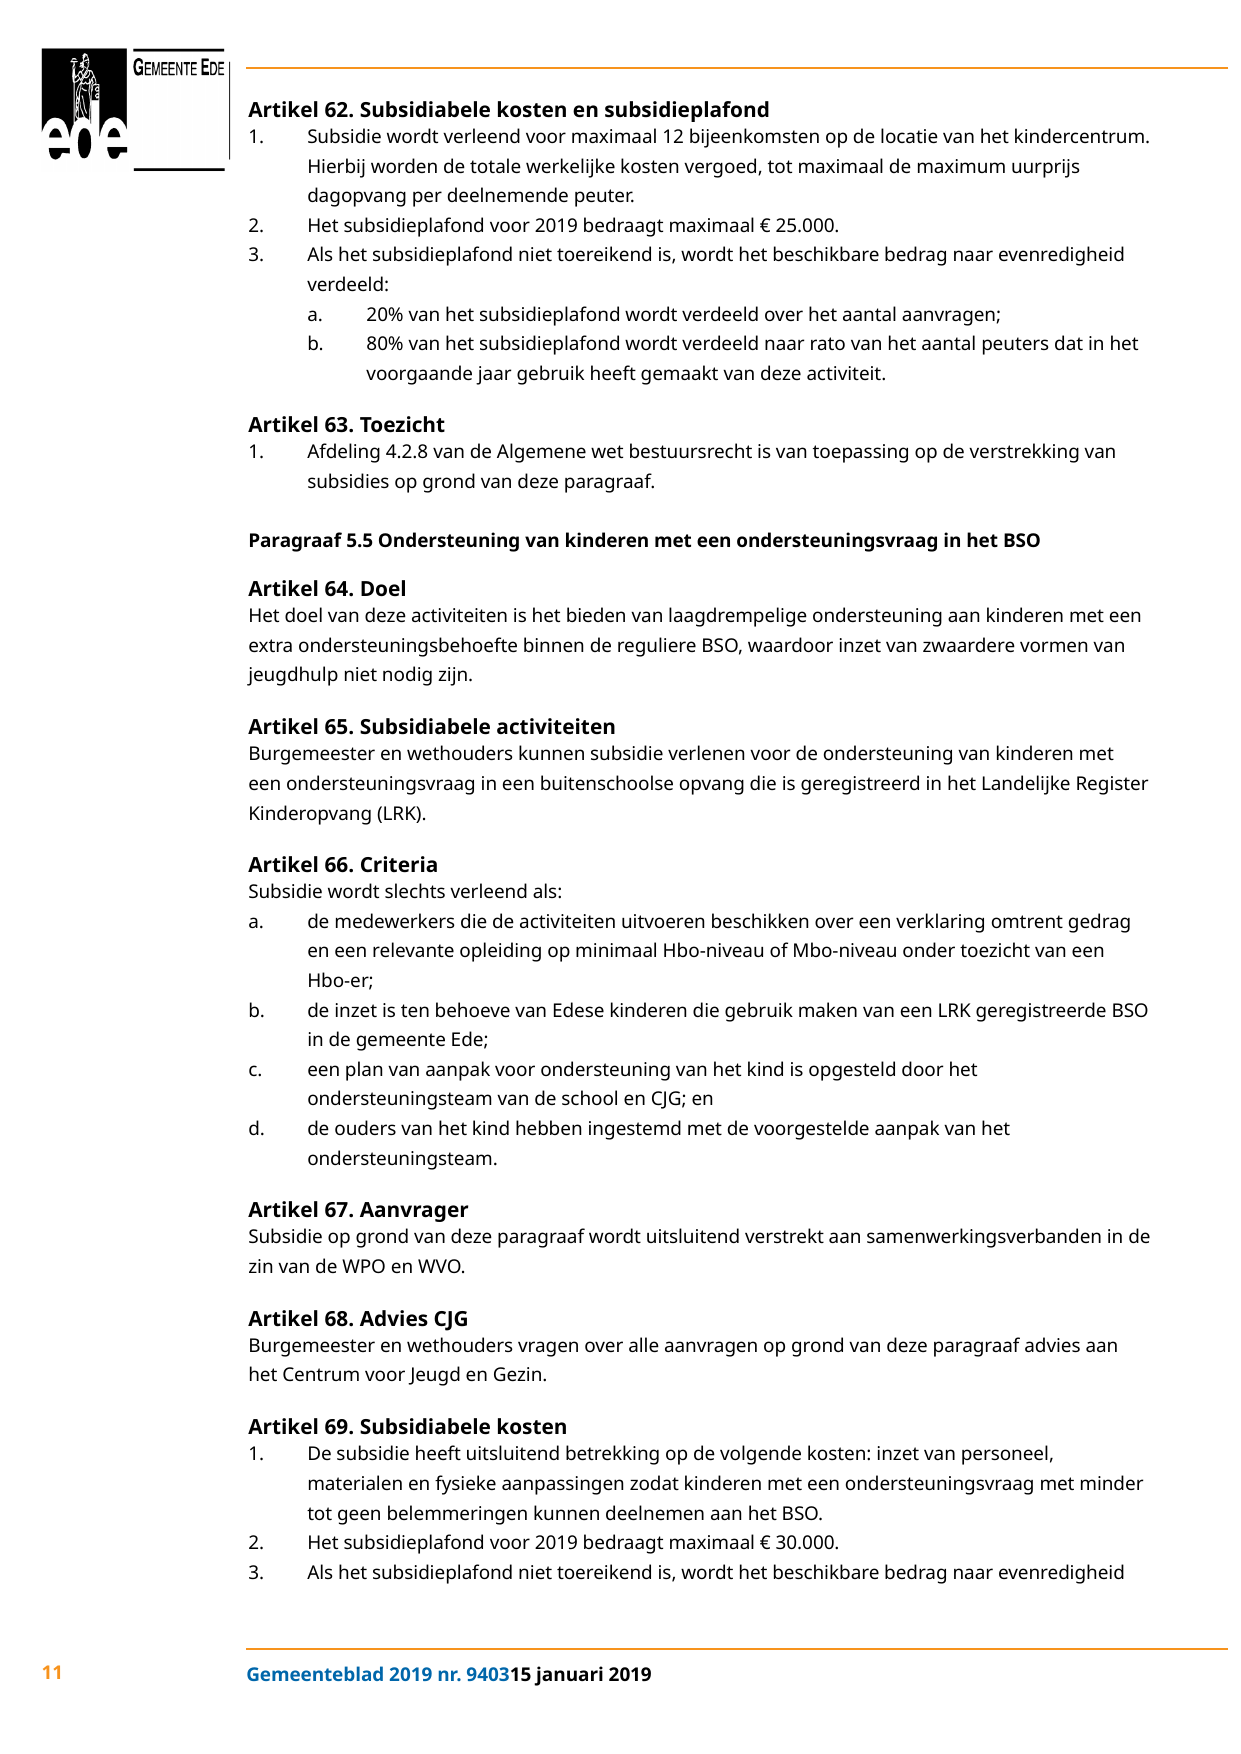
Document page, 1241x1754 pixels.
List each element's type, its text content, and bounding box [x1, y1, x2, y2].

text Artikel 64. Doel [248, 574, 1152, 602]
text Paragraaf 5.5 Ondersteuning van kinderen met een ondersteuningsvraag in het BSO [248, 527, 1152, 553]
list Het subsidieplafond voor 2019 bedraagt maximaal € 25.000. [248, 212, 1152, 238]
list Afdeling 4.2.8 van de Algemene wet bestuursrecht is van toepassing op de verstrekking van subsidies op grond van deze paragraaf. [248, 439, 1152, 494]
list de inzet is ten behoeve van Edese kinderen die gebruik maken van een LRK geregistreerde BSO in de gemeente Ede; [248, 997, 1152, 1052]
list Het subsidieplafond voor 2019 bedraagt maximaal € 30.000. [248, 1529, 1152, 1555]
list Als het subsidieplafond niet toereikend is, wordt het beschikbare bedrag naar evenredigheid [248, 1559, 1152, 1584]
picture [41, 47, 231, 172]
text Artikel 63. Toezicht [248, 410, 1152, 439]
list 80% van het subsidieplafond wordt verdeeld naar rato van het aantal peuters dat in het voorgaande jaar gebruik heeft gemaakt van deze activiteit. [307, 330, 1152, 386]
list de medewerkers die de activiteiten uitvoeren beschikken over een verklaring omtrent gedrag en een relevante opleiding op minimaal Hbo-niveau of Mbo-niveau onder toezicht van een Hbo-er; [248, 908, 1152, 993]
text Het doel van deze activiteiten is het bieden van laagdrempelige ondersteuning aan kinderen met een extra ondersteuningsbehoefte binnen de reguliere BSO, waardoor inzet van zwaardere vormen van jeugdhulp niet nodig zijn. [248, 602, 1152, 687]
list Als het subsidieplafond niet toereikend is, wordt het beschikbare bedrag naar evenredigheid verdeeld: [248, 242, 1152, 297]
text Artikel 62. Subsidiabele kosten en subsidieplafond [248, 95, 1152, 123]
list De subsidie heeft uitsluitend betrekking op de volgende kosten: inzet van personeel, materialen en fysieke aanpassingen zodat kinderen met een ondersteuningsvraag met minder tot geen belemmeringen kunnen deelnemen aan het BSO. [248, 1441, 1152, 1525]
list Subsidie wordt verleend voor maximaal 12 bijeenkomsten op de locatie van het kindercentrum. Hierbij worden de totale werkelijke kosten vergoed, tot maximaal de maximum uurprijs dagopvang per deelnemende peuter. [248, 123, 1152, 208]
text Artikel 67. Aanvrager [248, 1195, 1152, 1224]
text Burgemeester en wethouders vragen over alle aanvragen op grond van deze paragraaf advies aan het Centrum voor Jeugd en Gezin. [248, 1332, 1152, 1387]
text Artikel 68. Advies CJG [248, 1304, 1152, 1332]
text Artikel 69. Subsidiabele kosten [248, 1412, 1152, 1441]
list de ouders van het kind hebben ingestemd met de voorgestelde aanpak van het ondersteuningsteam. [248, 1115, 1152, 1171]
text Subsidie wordt slechts verleend als: [248, 878, 1152, 904]
list 20% van het subsidieplafond wordt verdeeld over het aantal aanvragen; [307, 301, 1152, 326]
text Artikel 66. Criteria [248, 850, 1152, 878]
text Artikel 65. Subsidiabele activiteiten [248, 712, 1152, 741]
text Subsidie op grond van deze paragraaf wordt uitsluitend verstrekt aan samenwerkingsverbanden in de zin van de WPO en WVO. [248, 1224, 1152, 1279]
text Burgemeester en wethouders kunnen subsidie verlenen voor de ondersteuning van kinderen met een ondersteuningsvraag in een buitenschoolse opvang die is geregistreerd in het Landelijke Register Kinderopvang (LRK). [248, 741, 1152, 825]
list een plan van aanpak voor ondersteuning van het kind is opgesteld door het ondersteuningsteam van de school en CJG; en [248, 1056, 1152, 1111]
